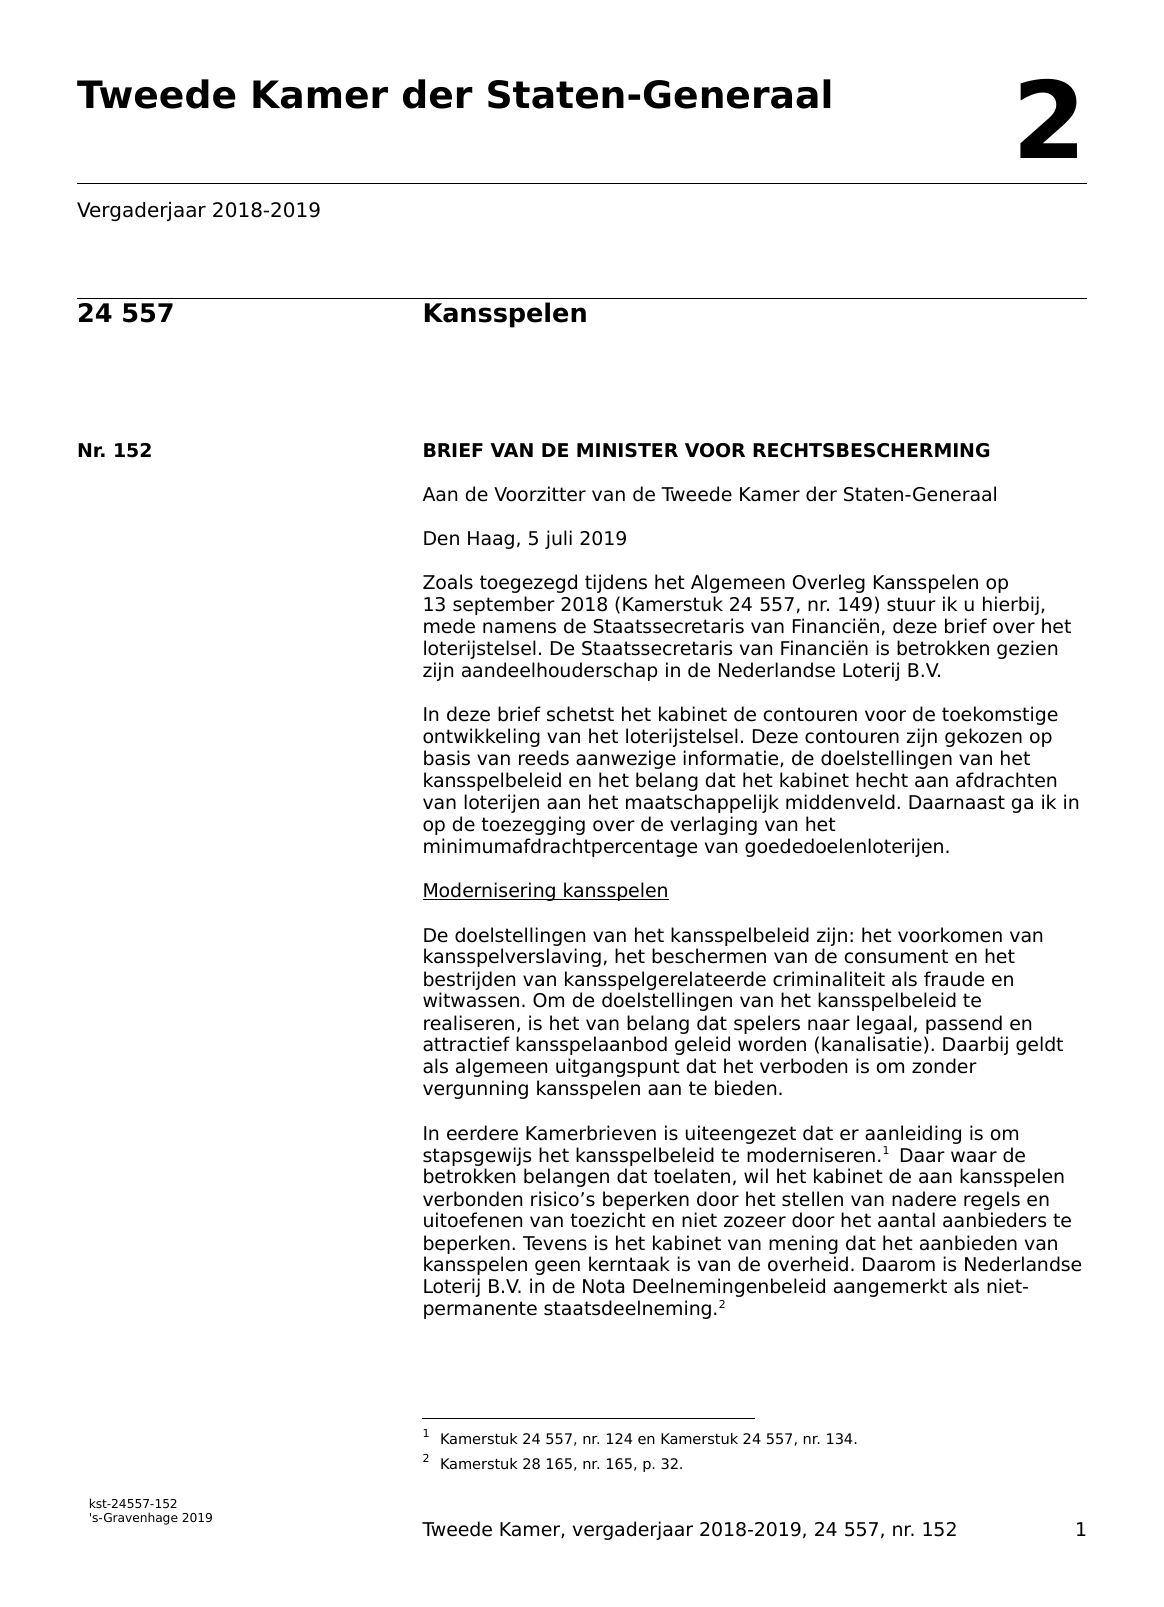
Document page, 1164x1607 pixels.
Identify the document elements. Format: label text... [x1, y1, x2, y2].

text De doelstellingen van het kansspelbeleid zijn: het voorkomen van kansspelverslaving, het beschermen van de consument en het bestrijden van kansspelgerelateerde criminaliteit als fraude en witwassen. Om de doelstellingen van het kansspelbeleid te realiseren, is het van belang dat spelers naar legaal, passend en attractief kansspelaanbod geleid worden (kanalisatie). Daarbij geldt als algemeen uitgangspunt dat het verboden is om zonder vergunning kansspelen aan te bieden. [422, 924, 1087, 1100]
text Aan de Voorzitter van de Tweede Kamer der Staten-Generaal [422, 484, 1087, 506]
subtitle Modernisering kansspelen [422, 880, 1087, 902]
text Kamerstuk 24 557, nr. 124 en Kamerstuk 24 557, nr. 134. [422, 1427, 1087, 1449]
text 's-Gravenhage 2019 [88, 1511, 323, 1525]
text Zoals toegezegd tijdens het Algemeen Overleg Kansspelen op 13 september 2018 (Kamerstuk 24 557, nr. 149) stuur ik u hierbij, mede namens de Staatssecretaris van Financiën, deze brief over het loterijstelsel. De Staatssecretaris van Financiën is betrokken gezien zijn aandeelhouderschap in de Nederlandse Loterij B.V. [422, 572, 1087, 682]
text kst-24557-152 [88, 1497, 323, 1511]
text In deze brief schetst het kabinet de contouren voor de toekomstige ontwikkeling van het loterijstelsel. Deze contouren zijn gekozen op basis van reeds aanwezige informatie, de doelstellingen van het kansspelbeleid en het belang dat het kabinet hecht aan afdrachten van loterijen aan het maatschappelijk middenveld. Daarnaast ga ik in op de toezegging over de verlaging van het minimumafdrachtpercentage van goededoelenloterijen. [422, 704, 1087, 858]
subtitle Nr. 152 BRIEF VAN DE MINISTER VOOR RECHTSBESCHERMING [77, 440, 1087, 462]
table_cell Vergaderjaar 2018-2019 [77, 184, 1087, 298]
table_header Tweede Kamer der Staten-Generaal [77, 59, 886, 183]
text In eerdere Kamerbrieven is uiteengezet dat er aanleiding is om stapsgewijs het kansspelbeleid te moderniseren. Daar waar de betrokken belangen dat toelaten, wil het kabinet de aan kansspelen verbonden risico’s beperken door het stellen van nadere regels en uitoefenen van toezicht en niet zozeer door het aantal aanbieders te beperken. Tevens is het kabinet van mening dat het aanbieden van kansspelen geen kerntaak is van de overheid. Daarom is Nederlandse Loterij B.V. in de Nota Deelnemingenbeleid aangemerkt als niet-permanente staatsdeelneming. [422, 1122, 1087, 1320]
table_header 2 [886, 59, 1087, 183]
text Den Haag, 5 juli 2019 [422, 528, 1087, 550]
subtitle 24 557 Kansspelen [77, 299, 1087, 329]
text Kamerstuk 28 165, nr. 165, p. 32. [422, 1452, 1087, 1474]
